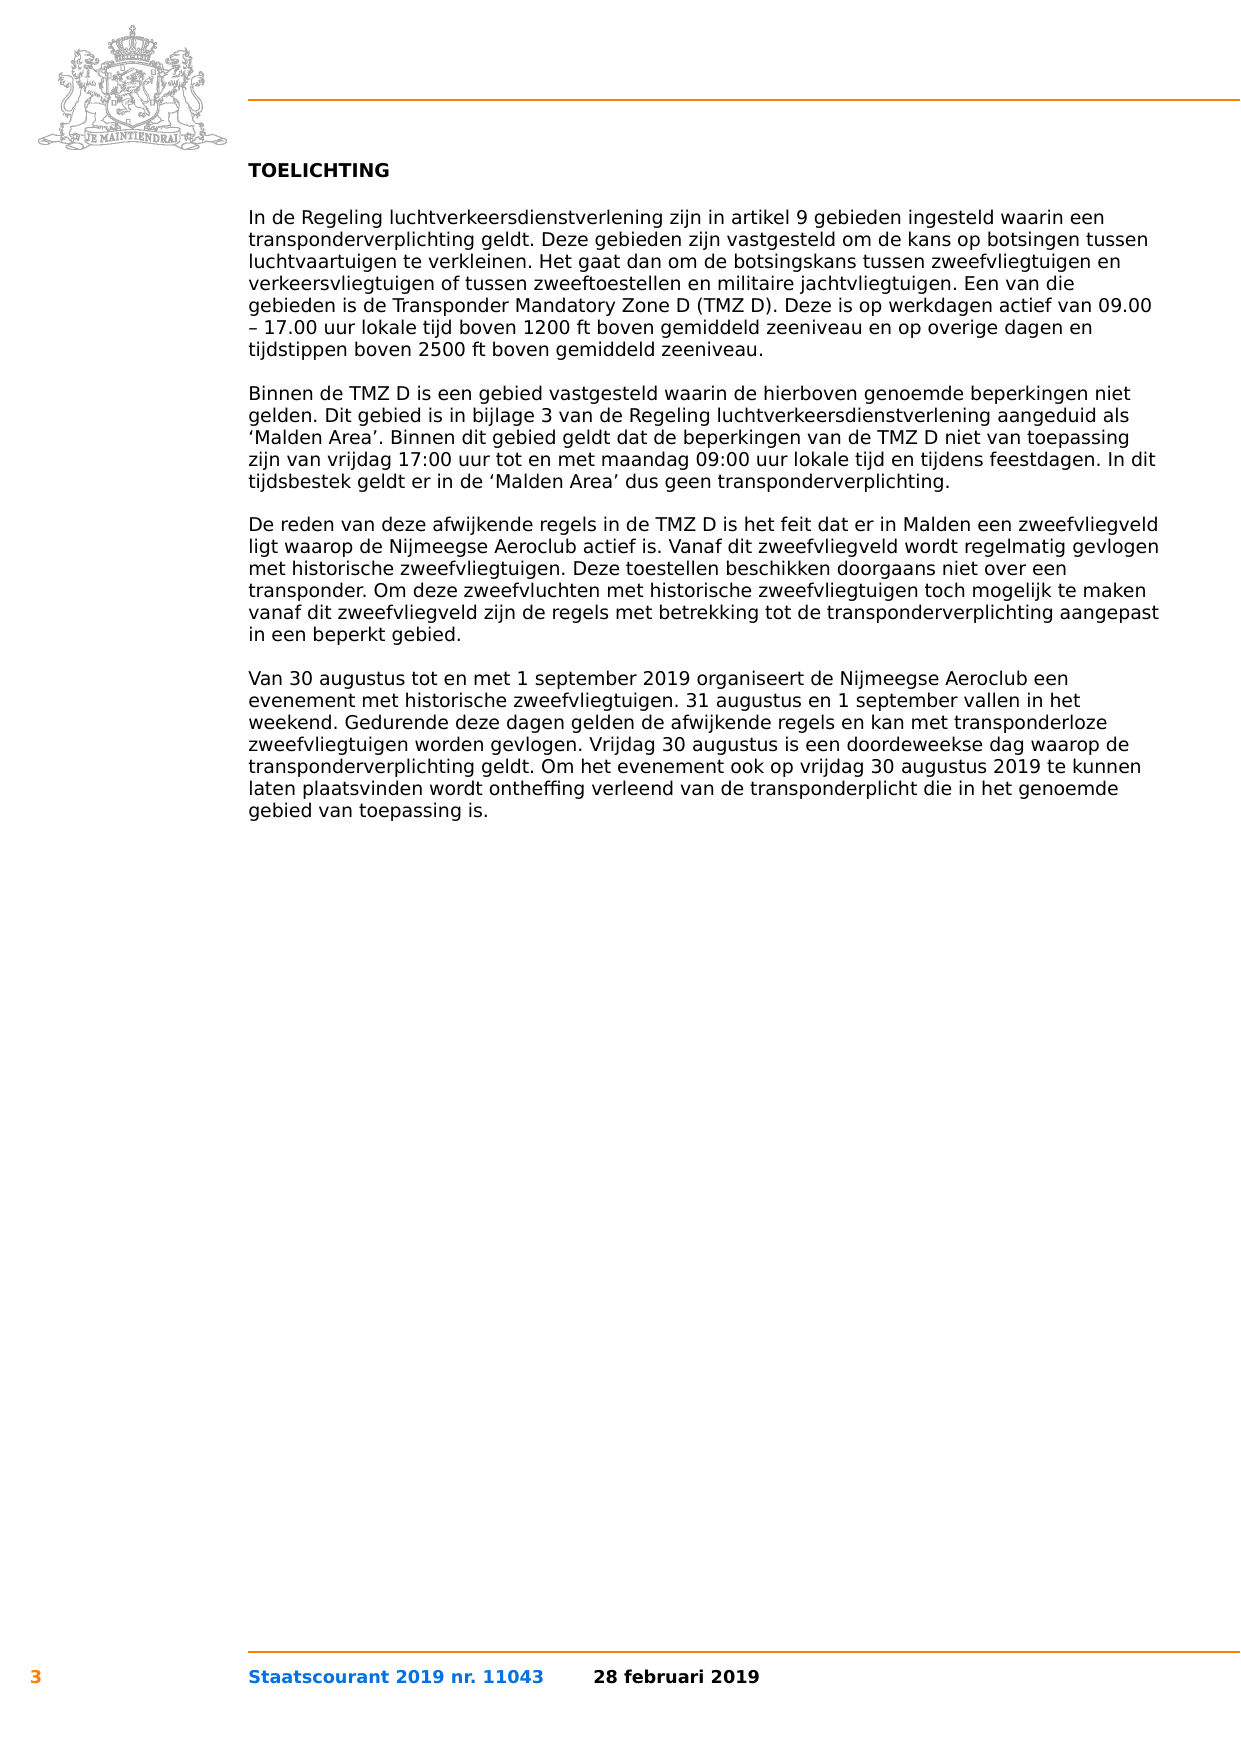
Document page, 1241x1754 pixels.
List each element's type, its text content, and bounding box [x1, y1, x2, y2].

subtitle TOELICHTING [248, 160, 1163, 182]
text In de Regeling luchtverkeersdienstverlening zijn in artikel 9 gebieden ingesteld waarin een transponderverplichting geldt. Deze gebieden zijn vastgesteld om de kans op botsingen tussen luchtvaartuigen te verkleinen. Het gaat dan om de botsingskans tussen zweefvliegtuigen en verkeersvliegtuigen of tussen zweeftoestellen en militaire jachtvliegtuigen. Een van die gebieden is de Transponder Mandatory Zone D (TMZ D). Deze is op werkdagen actief van 09.00 – 17.00 uur lokale tijd boven 1200 ft boven gemiddeld zeeniveau en op overige dagen en tijdstippen boven 2500 ft boven gemiddeld zeeniveau. [248, 207, 1163, 361]
text De reden van deze afwijkende regels in de TMZ D is het feit dat er in Malden een zweefvliegveld ligt waarop de Nijmeegse Aeroclub actief is. Vanaf dit zweefvliegveld wordt regelmatig gevlogen met historische zweefvliegtuigen. Deze toestellen beschikken doorgaans niet over een transponder. Om deze zweefvluchten met historische zweefvliegtuigen toch mogelijk te maken vanaf dit zweefvliegveld zijn de regels met betrekking tot de transponderverplichting aangepast in een beperkt gebied. [248, 514, 1163, 646]
text Van 30 augustus tot en met 1 september 2019 organiseert de Nijmeegse Aeroclub een evenement met historische zweefvliegtuigen. 31 augustus en 1 september vallen in het weekend. Gedurende deze dagen gelden de afwijkende regels en kan met transponderloze zweefvliegtuigen worden gevlogen. Vrijdag 30 augustus is een doordeweekse dag waarop de transponderverplichting geldt. Om het evenement ook op vrijdag 30 augustus 2019 te kunnen laten plaatsvinden wordt ontheffing verleend van de transponderplicht die in het genoemde gebied van toepassing is. [248, 668, 1163, 822]
picture [38, 25, 227, 150]
text Binnen de TMZ D is een gebied vastgesteld waarin de hierboven genoemde beperkingen niet gelden. Dit gebied is in bijlage 3 van de Regeling luchtverkeersdienstverlening aangeduid als ‘Malden Area’. Binnen dit gebied geldt dat de beperkingen van de TMZ D niet van toepassing zijn van vrijdag 17:00 uur tot en met maandag 09:00 uur lokale tijd en tijdens feestdagen. In dit tijdsbestek geldt er in de ‘Malden Area’ dus geen transponderverplichting. [248, 383, 1163, 492]
